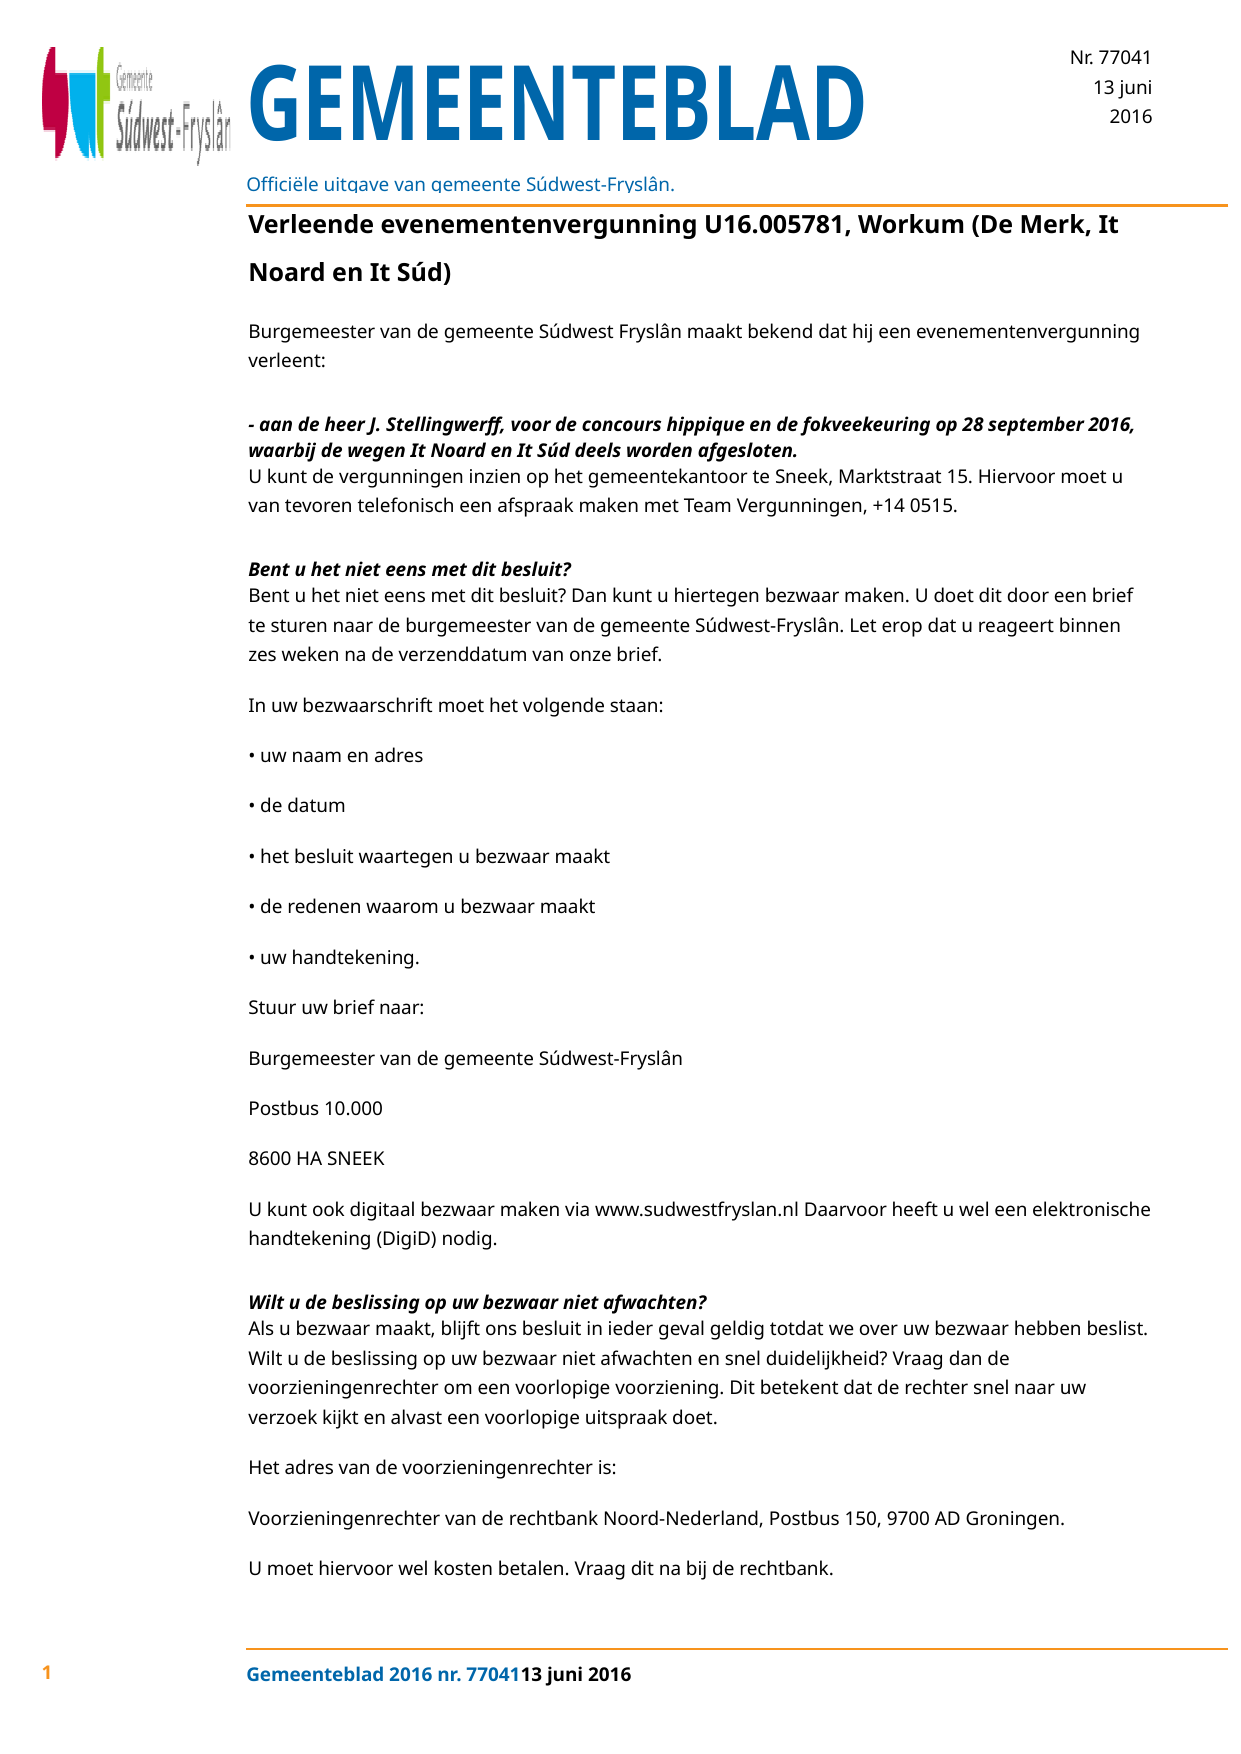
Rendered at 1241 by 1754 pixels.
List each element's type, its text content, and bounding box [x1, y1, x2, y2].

text In uw bezwaarschrift moet het volgende staan: [248, 692, 1152, 717]
text Postbus 10.000 [248, 1095, 1152, 1121]
text Stuur uw brief naar: [248, 994, 1152, 1020]
text • uw naam en adres [248, 742, 1152, 768]
text • uw handtekening. [248, 944, 1152, 969]
text Wilt u de beslissing op uw bezwaar niet afwachten? [248, 1289, 1152, 1315]
text - aan de heer J. Stellingwerff, voor de concours hippique en de fokveekeuring op 28 september 2016, waarbij de wegen It Noard en It Súd deels worden afgesloten. [248, 411, 1152, 463]
text • de redenen waarom u bezwaar maakt [248, 893, 1152, 919]
picture [41, 47, 231, 172]
text Voorzieningenrechter van de rechtbank Noord-Nederland, Postbus 150, 9700 AD Groningen. [248, 1505, 1152, 1531]
text Burgemeester van de gemeente Súdwest Fryslân maakt bekend dat hij een evenementenvergunning verleent: [248, 318, 1152, 373]
text • de datum [248, 793, 1152, 818]
text Het adres van de voorzieningenrechter is: [248, 1454, 1152, 1480]
text Bent u het niet eens met dit besluit? Dan kunt u hiertegen bezwaar maken. U doet dit door een brief te sturen naar de burgemeester van de gemeente Súdwest-Fryslân. Let erop dat u reageert binnen zes weken na de verzenddatum van onze brief. [248, 582, 1152, 667]
text Verleende evenementenvergunning U16.005781, Workum (De Merk, It Noard en It Súd) [248, 207, 1152, 288]
text U moet hiervoor wel kosten betalen. Vraag dit na bij de rechtbank. [248, 1555, 1152, 1581]
text Als u bezwaar maakt, blijft ons besluit in ieder geval geldig totdat we over uw bezwaar hebben beslist. Wilt u de beslissing op uw bezwaar niet afwachten en snel duidelijkheid? Vraag dan de voorzieningenrechter om een voorlopige voorziening. Dit betekent dat de rechter snel naar uw verzoek kijkt en alvast een voorlopige uitspraak doet. [248, 1315, 1152, 1430]
text 8600 HA SNEEK [248, 1146, 1152, 1171]
text Burgemeester van de gemeente Súdwest-Fryslân [248, 1045, 1152, 1070]
text U kunt de vergunningen inzien op het gemeentekantoor te Sneek, Marktstraat 15. Hiervoor moet u van tevoren telefonisch een afspraak maken met Team Vergunningen, +14 0515. [248, 463, 1152, 518]
text • het besluit waartegen u bezwaar maakt [248, 843, 1152, 869]
text U kunt ook digitaal bezwaar maken via www.sudwestfryslan.nl Daarvoor heeft u wel een elektronische handtekening (DigiD) nodig. [248, 1196, 1152, 1251]
text Bent u het niet eens met dit besluit? [248, 556, 1152, 582]
